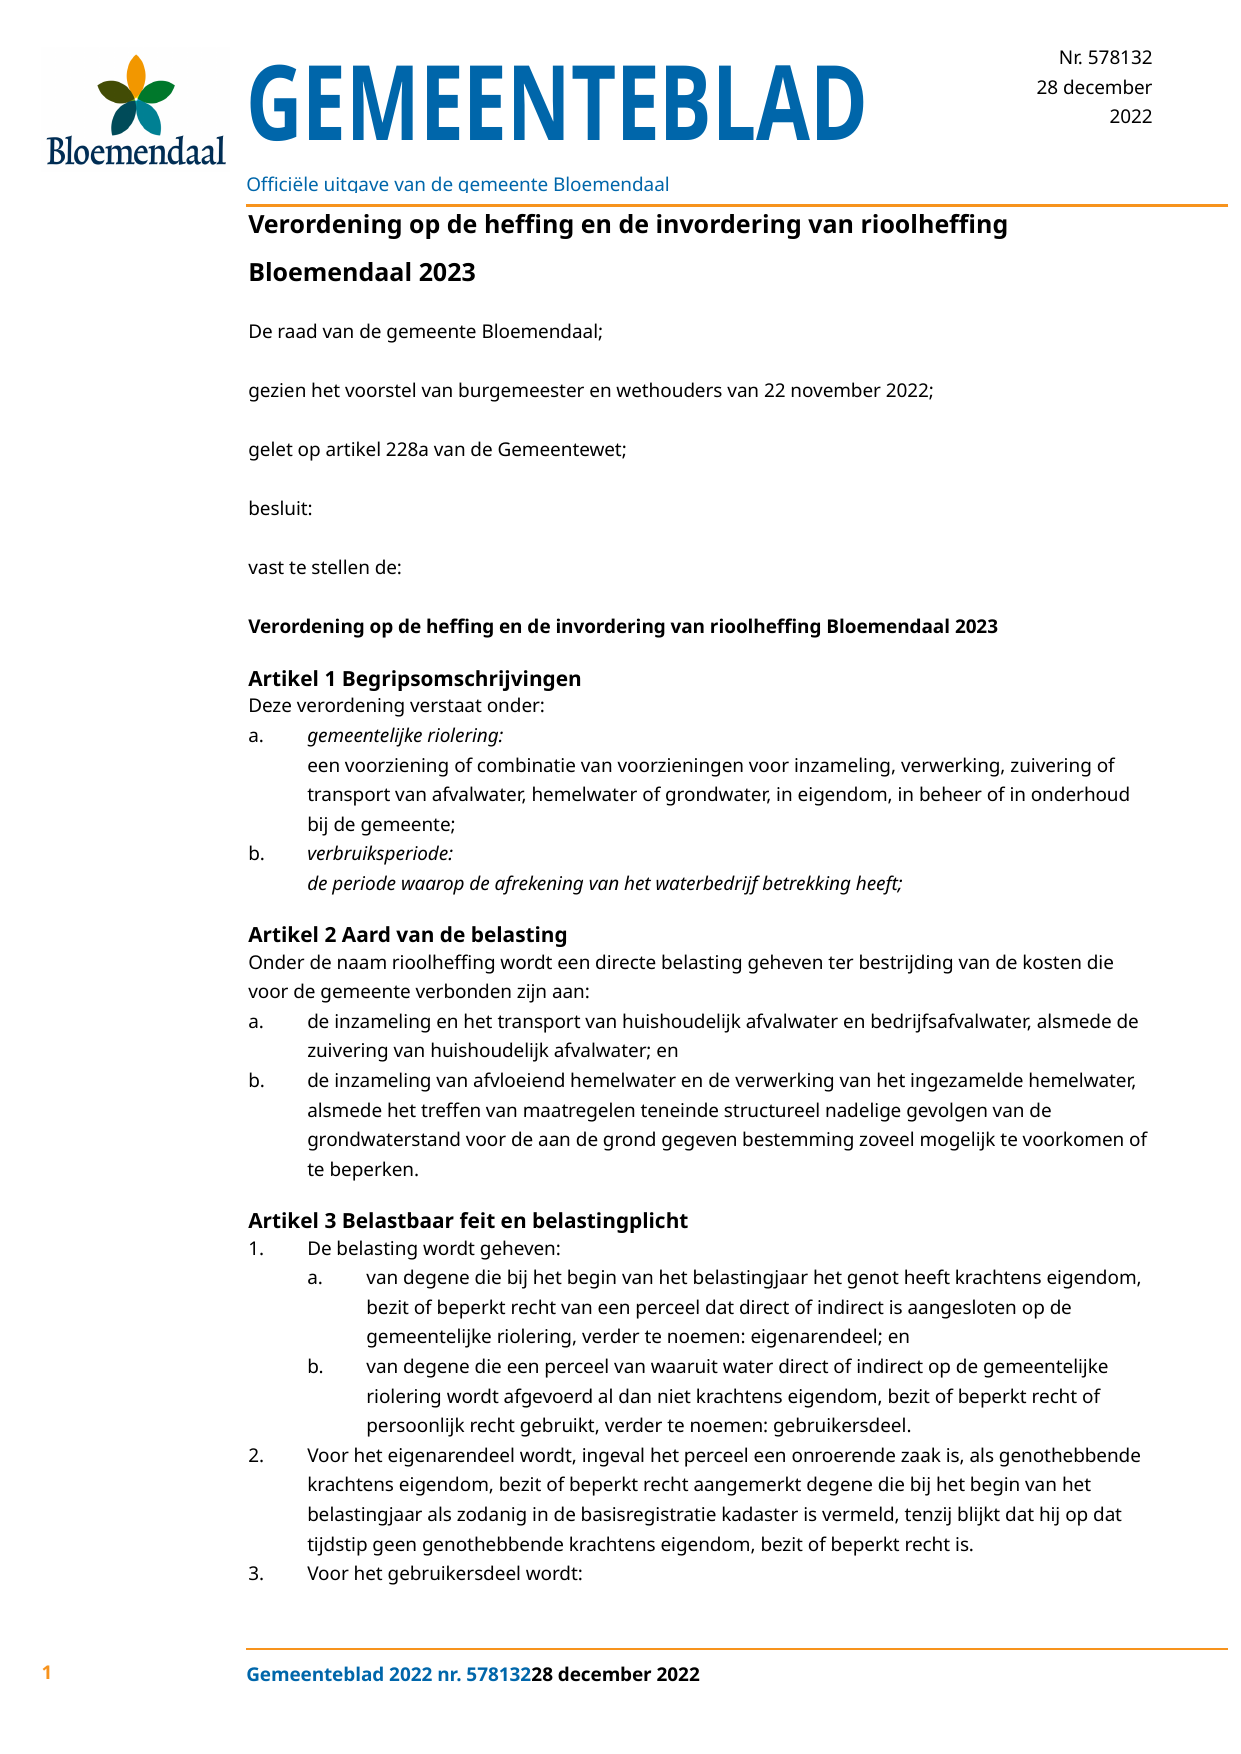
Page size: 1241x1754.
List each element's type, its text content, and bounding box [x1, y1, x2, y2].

text Onder de naam rioolheffing wordt een directe belasting geheven ter bestrijding van de kosten die voor de gemeente verbonden zijn aan: [248, 949, 1152, 1004]
list van degene die een perceel van waaruit water direct of indirect op de gemeentelijke riolering wordt afgevoerd al dan niet krachtens eigendom, bezit of beperkt recht of persoonlijk recht gebruikt, verder te noemen: gebruikersdeel. [307, 1353, 1152, 1438]
text besluit: [248, 495, 1152, 521]
list de periode waarop de afrekening van het waterbedrijf betrekking heeft; [248, 870, 1152, 896]
picture [41, 47, 231, 172]
text gelet op artikel 228a van de Gemeentewet; [248, 436, 1152, 462]
text Artikel 2 Aard van de belasting [248, 921, 1152, 949]
text De raad van de gemeente Bloemendaal; [248, 318, 1152, 344]
text vast te stellen de: [248, 554, 1152, 580]
list De belasting wordt geheven: [248, 1235, 1152, 1261]
list de inzameling van afvloeiend hemelwater en de verwerking van het ingezamelde hemelwater, alsmede het treffen van maatregelen teneinde structureel nadelige gevolgen van de grondwaterstand voor de aan de grond gegeven bestemming zoveel mogelijk te voorkomen of te beperken. [248, 1067, 1152, 1182]
list Voor het gebruikersdeel wordt: [248, 1560, 1152, 1586]
text gezien het voorstel van burgemeester en wethouders van 22 november 2022; [248, 377, 1152, 403]
text Artikel 1 Begripsomschrijvingen [248, 664, 1152, 693]
list van degene die bij het begin van het belastingjaar het genot heeft krachtens eigendom, bezit of beperkt recht van een perceel dat direct of indirect is aangesloten op de gemeentelijke riolering, verder te noemen: eigenarendeel; en [307, 1264, 1152, 1349]
list gemeentelijke riolering: [248, 722, 1152, 748]
list de inzameling en het transport van huishoudelijk afvalwater en bedrijfsafvalwater, alsmede de zuivering van huishoudelijk afvalwater; en [248, 1008, 1152, 1063]
text Verordening op de heffing en de invordering van rioolheffing Bloemendaal 2023 [248, 614, 1152, 639]
list een voorziening of combinatie van voorzieningen voor inzameling, verwerking, zuivering of transport van afvalwater, hemelwater of grondwater, in eigendom, in beheer of in onderhoud bij de gemeente; [248, 752, 1152, 837]
list verbruiksperiode: [248, 841, 1152, 866]
text Deze verordening verstaat onder: [248, 693, 1152, 718]
text Verordening op de heffing en de invordering van rioolheffing Bloemendaal 2023 [248, 207, 1152, 288]
text Artikel 3 Belastbaar feit en belastingplicht [248, 1206, 1152, 1235]
list Voor het eigenarendeel wordt, ingeval het perceel een onroerende zaak is, als genothebbende krachtens eigendom, bezit of beperkt recht aangemerkt degene die bij het begin van het belastingjaar als zodanig in de basisregistratie kadaster is vermeld, tenzij blijkt dat hij op dat tijdstip geen genothebbende krachtens eigendom, bezit of beperkt recht is. [248, 1442, 1152, 1556]
